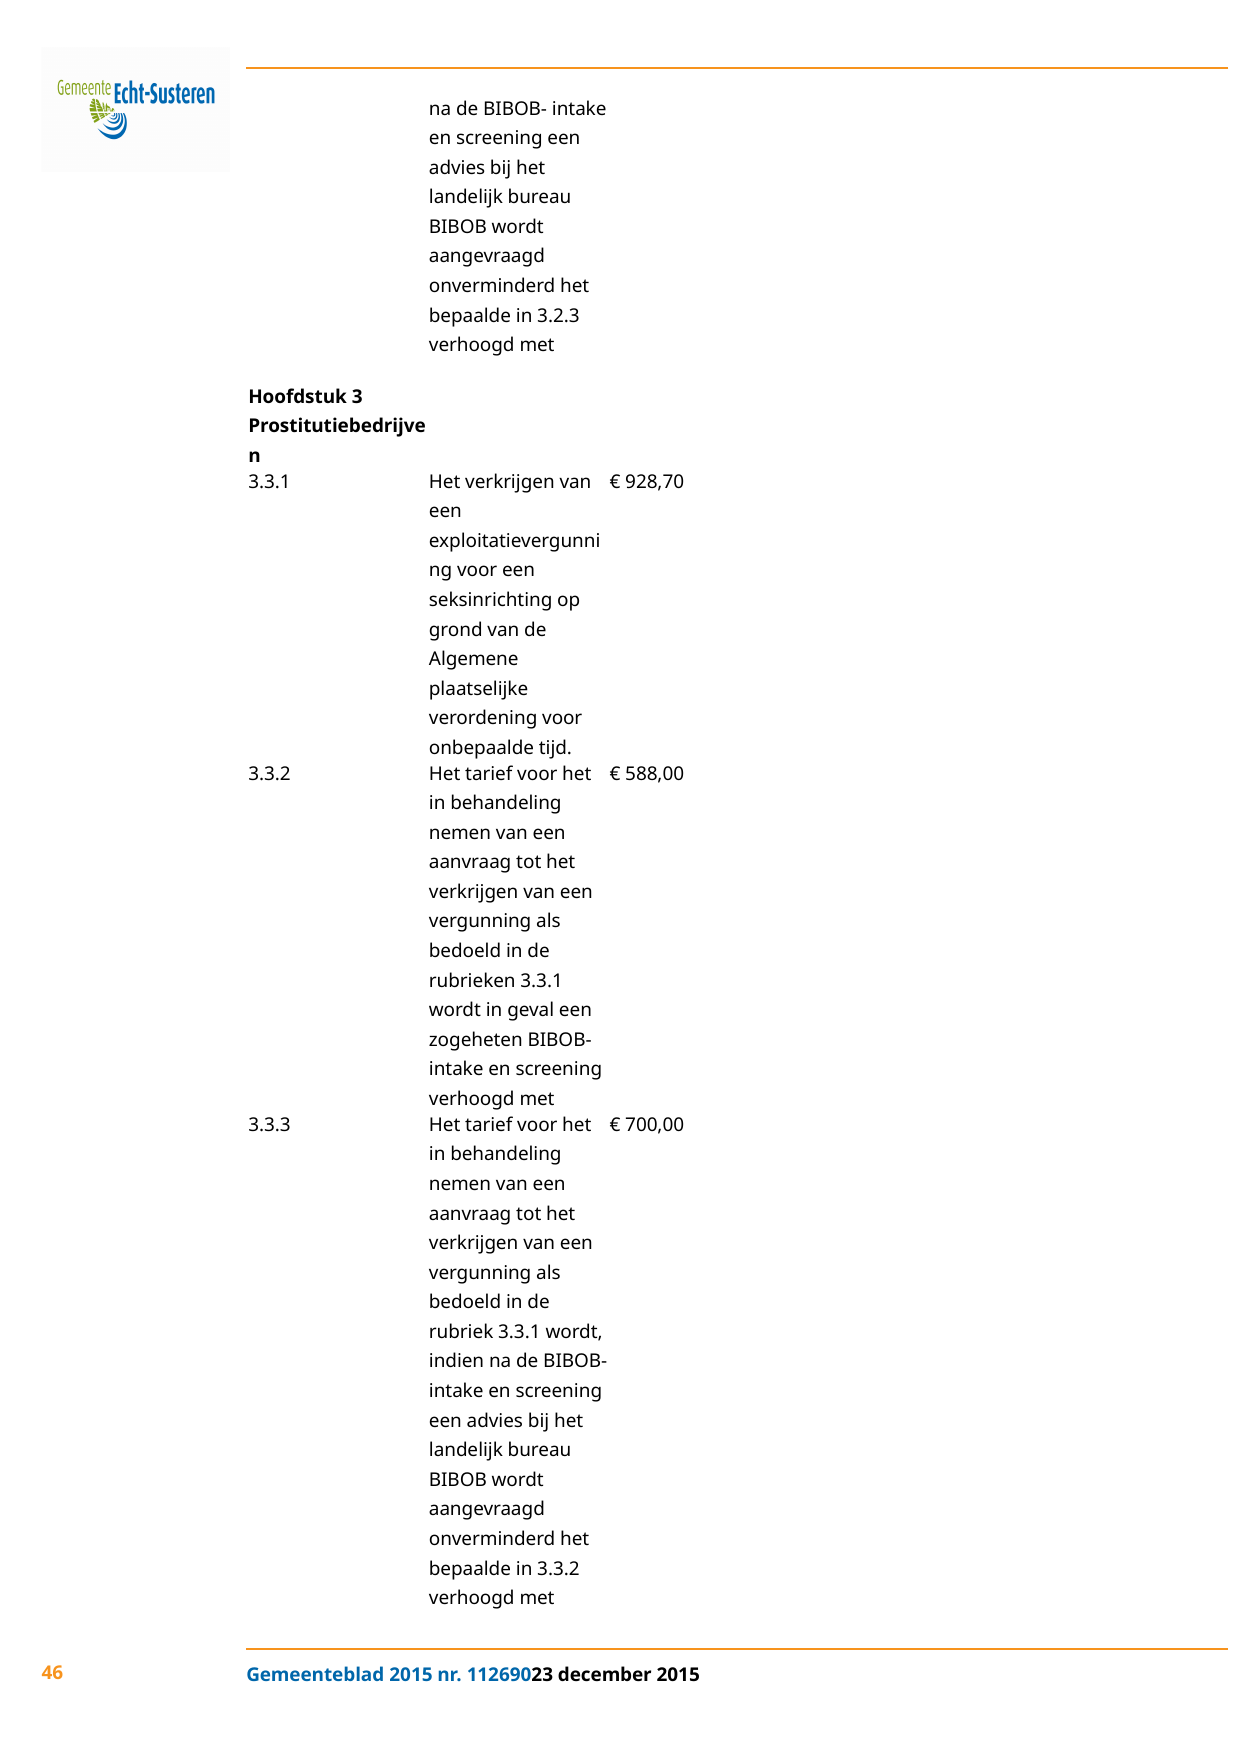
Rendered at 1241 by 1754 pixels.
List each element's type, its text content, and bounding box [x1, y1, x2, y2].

table_cell [429, 357, 609, 383]
table_cell [790, 468, 971, 760]
table_cell [790, 383, 971, 468]
table_cell [971, 760, 1152, 1111]
table_cell [971, 95, 1152, 357]
table_cell [790, 760, 971, 1111]
table_cell [609, 383, 790, 468]
picture [41, 47, 231, 172]
table_cell € 588,00 [609, 760, 790, 1111]
table_cell [790, 1111, 971, 1610]
table_cell [790, 357, 971, 383]
table_cell 3.3.2 [248, 760, 429, 1111]
table_cell € 700,00 [609, 1111, 790, 1610]
table_cell [971, 468, 1152, 760]
table_cell Het tarief voor het in behandeling nemen van een aanvraag tot het verkrijgen van een vergunning als bedoeld in de rubrieken 3.3.1 wordt in geval een zogeheten BIBOB-intake en screening verhoogd met [429, 760, 609, 1111]
table_cell [790, 95, 971, 357]
table_cell [971, 1111, 1152, 1610]
table_cell [609, 357, 790, 383]
table_cell [429, 383, 609, 468]
table_cell 3.3.3 [248, 1111, 429, 1610]
table_cell Het tarief voor het in behandeling nemen van een aanvraag tot het verkrijgen van een vergunning als bedoeld in de rubriek 3.3.1 wordt, indien na de BIBOB-intake en screening een advies bij het landelijk bureau BIBOB wordt aangevraagd onverminderd het bepaalde in 3.3.2 verhoogd met [429, 1111, 609, 1610]
table_cell Het verkrijgen van een exploitatievergunning voor een seksinrichting op grond van de Algemene plaatselijke verordening voor onbepaalde tijd. [429, 468, 609, 760]
table_cell 3.3.1 [248, 468, 429, 760]
table_cell na de BIBOB- intake en screening een advies bij het landelijk bureau BIBOB wordt aangevraagd onverminderd het bepaalde in 3.2.3 verhoogd met [429, 95, 609, 357]
table_cell [248, 95, 429, 357]
table_cell [248, 357, 429, 383]
table_cell € 928,70 [609, 468, 790, 760]
table_cell [609, 95, 790, 357]
table_cell Hoofdstuk 3 Prostitutiebedrijven [248, 383, 429, 468]
